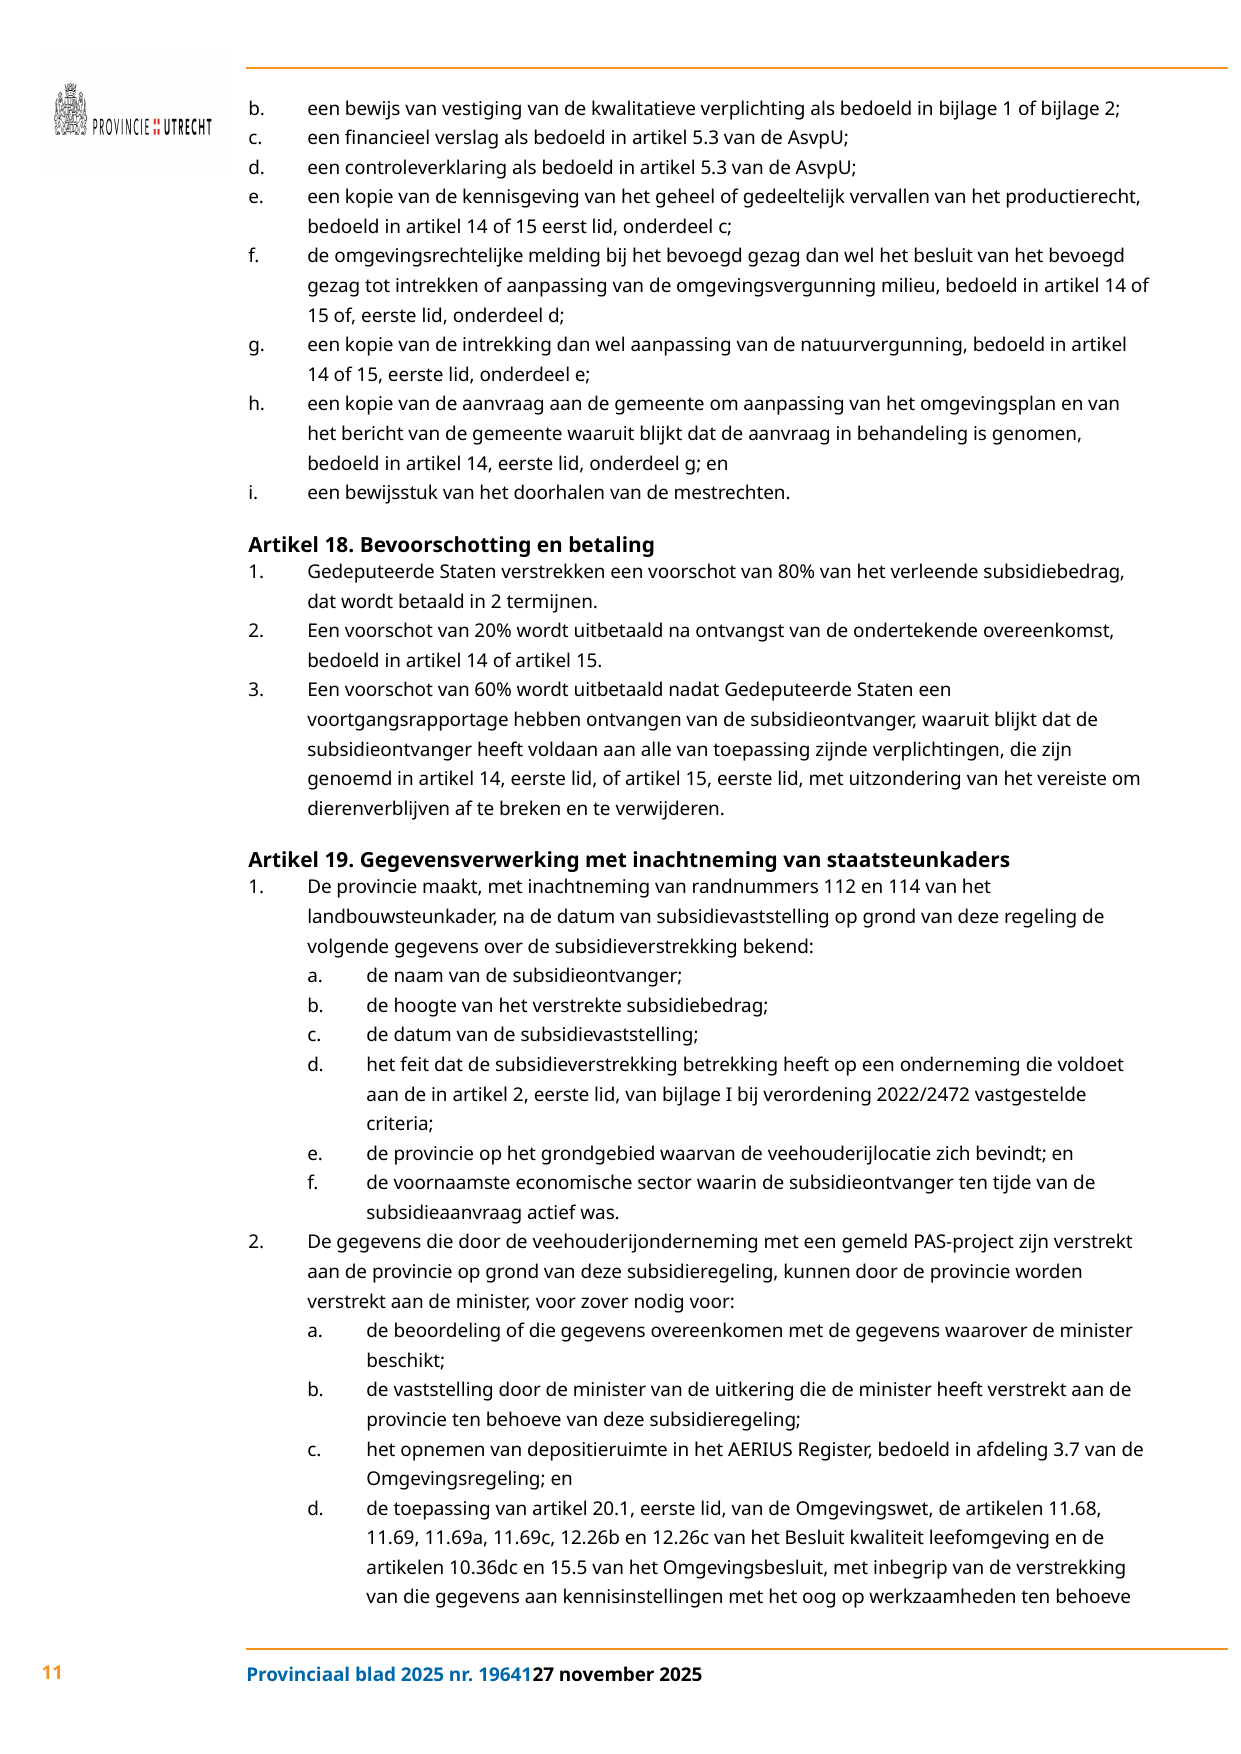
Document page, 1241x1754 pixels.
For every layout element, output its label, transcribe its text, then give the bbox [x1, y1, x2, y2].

list een kopie van de kennisgeving van het geheel of gedeeltelijk vervallen van het productierecht, bedoeld in artikel 14 of 15 eerst lid, onderdeel c; [248, 183, 1152, 239]
list Een voorschot van 60% wordt uitbetaald nadat Gedeputeerde Staten een voortgangsrapportage hebben ontvangen van de subsidieontvanger, waaruit blijkt dat de subsidieontvanger heeft voldaan aan alle van toepassing zijnde verplichtingen, die zijn genoemd in artikel 14, eerste lid, of artikel 15, eerste lid, met uitzondering van het vereiste om dierenverblijven af te breken en te verwijderen. [248, 677, 1152, 821]
list een kopie van de aanvraag aan de gemeente om aanpassing van het omgevingsplan en van het bericht van de gemeente waaruit blijkt dat de aanvraag in behandeling is genomen, bedoeld in artikel 14, eerste lid, onderdeel g; en [248, 391, 1152, 476]
list De gegevens die door de veehouderijonderneming met een gemeld PAS-project zijn verstrekt aan de provincie op grond van deze subsidieregeling, kunnen door de provincie worden verstrekt aan de minister, voor zover nodig voor: [248, 1229, 1152, 1314]
picture [41, 47, 231, 172]
list de datum van de subsidievaststelling; [307, 1022, 1152, 1047]
list de omgevingsrechtelijke melding bij het bevoegd gezag dan wel het besluit van het bevoegd gezag tot intrekken of aanpassing van de omgevingsvergunning milieu, bedoeld in artikel 14 of 15 of, eerste lid, onderdeel d; [248, 243, 1152, 328]
list het opnemen van depositieruimte in het AERIUS Register, bedoeld in afdeling 3.7 van de Omgevingsregeling; en [307, 1436, 1152, 1491]
list een controleverklaring als bedoeld in artikel 5.3 van de AsvpU; [248, 154, 1152, 180]
list de beoordeling of die gegevens overeenkomen met de gegevens waarover de minister beschikt; [307, 1317, 1152, 1373]
list Gedeputeerde Staten verstrekken een voorschot van 80% van het verleende subsidiebedrag, dat wordt betaald in 2 termijnen. [248, 558, 1152, 613]
text Artikel 18. Bevoorschotting en betaling [248, 530, 1152, 558]
text Artikel 19. Gegevensverwerking met inachtneming van staatsteunkaders [248, 845, 1152, 874]
list de hoogte van het verstrekte subsidiebedrag; [307, 992, 1152, 1018]
list Een voorschot van 20% wordt uitbetaald na ontvangst van de ondertekende overeenkomst, bedoeld in artikel 14 of artikel 15. [248, 617, 1152, 673]
list De provincie maakt, met inachtneming van randnummers 112 en 114 van het landbouwsteunkader, na de datum van subsidievaststelling op grond van deze regeling de volgende gegevens over de subsidieverstrekking bekend: [248, 874, 1152, 959]
list de voornaamste economische sector waarin de subsidieontvanger ten tijde van de subsidieaanvraag actief was. [307, 1169, 1152, 1225]
list een bewijs van vestiging van de kwalitatieve verplichting als bedoeld in bijlage 1 of bijlage 2; [248, 95, 1152, 121]
list een financieel verslag als bedoeld in artikel 5.3 van de AsvpU; [248, 124, 1152, 150]
list de toepassing van artikel 20.1, eerste lid, van de Omgevingswet, de artikelen 11.68, 11.69, 11.69a, 11.69c, 12.26b en 12.26c van het Besluit kwaliteit leefomgeving en de artikelen 10.36dc en 15.5 van het Omgevingsbesluit, met inbegrip van de verstrekking van die gegevens aan kennisinstellingen met het oog op werkzaamheden ten behoeve [307, 1495, 1152, 1609]
list het feit dat de subsidieverstrekking betrekking heeft op een onderneming die voldoet aan de in artikel 2, eerste lid, van bijlage I bij verordening 2022/2472 vastgestelde criteria; [307, 1051, 1152, 1136]
list een bewijsstuk van het doorhalen van de mestrechten. [248, 479, 1152, 505]
list de provincie op het grondgebied waarvan de veehouderijlocatie zich bevindt; en [307, 1140, 1152, 1166]
list de vaststelling door de minister van de uitkering die de minister heeft verstrekt aan de provincie ten behoeve van deze subsidieregeling; [307, 1377, 1152, 1432]
list een kopie van de intrekking dan wel aanpassing van de natuurvergunning, bedoeld in artikel 14 of 15, eerste lid, onderdeel e; [248, 331, 1152, 387]
list de naam van de subsidieontvanger; [307, 962, 1152, 988]
